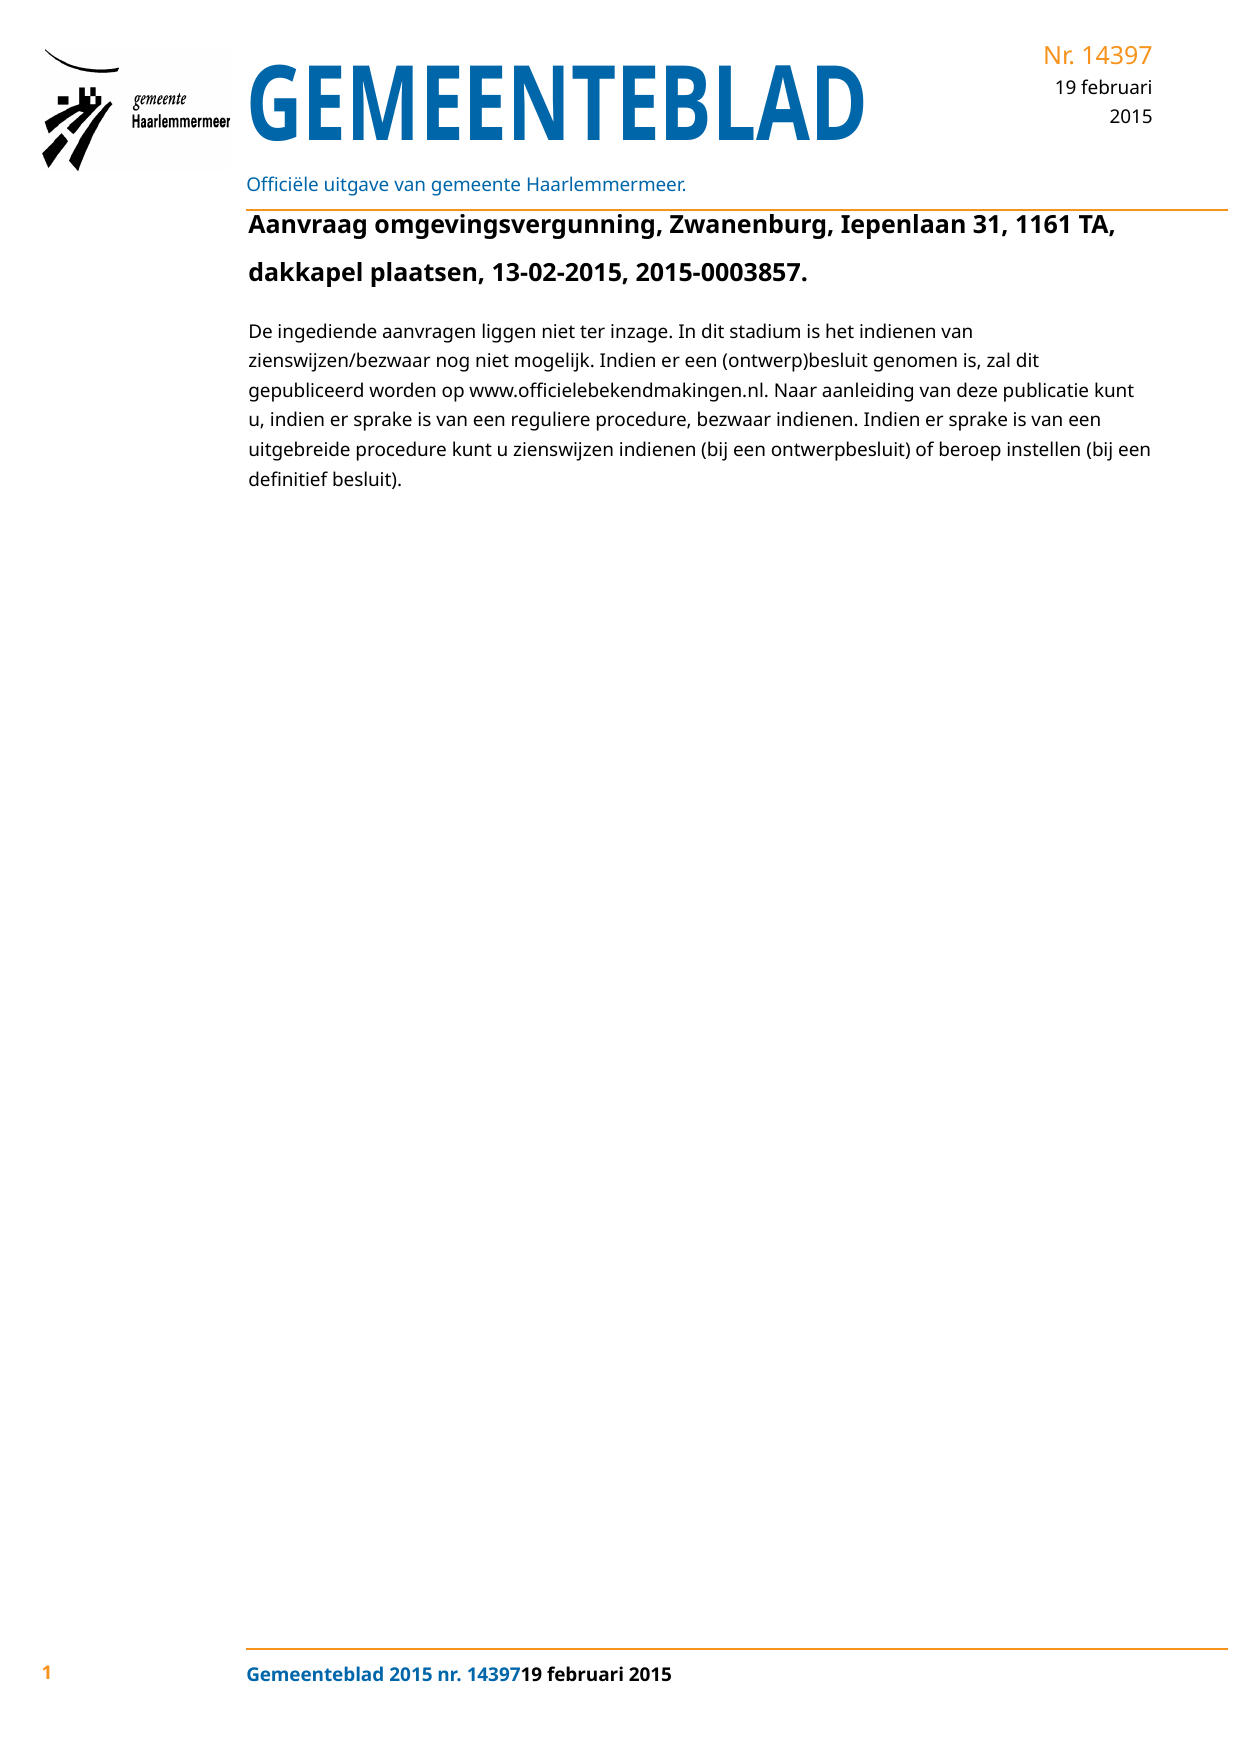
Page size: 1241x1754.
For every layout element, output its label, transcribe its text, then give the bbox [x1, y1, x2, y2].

picture [41, 47, 231, 172]
text De ingediende aanvragen liggen niet ter inzage. In dit stadium is het indienen van zienswijzen/bezwaar nog niet mogelijk. Indien er een (ontwerp)besluit genomen is, zal dit gepubliceerd worden op www.officielebekendmakingen.nl. Naar aanleiding van deze publicatie kunt u, indien er sprake is van een reguliere procedure, bezwaar indienen. Indien er sprake is van een uitgebreide procedure kunt u zienswijzen indienen (bij een ontwerpbesluit) of beroep instellen (bij een definitief besluit). [248, 318, 1152, 492]
text Aanvraag omgevingsvergunning, Zwanenburg, Iepenlaan 31, 1161 TA, dakkapel plaatsen, 13-02-2015, 2015-0003857. [248, 211, 1152, 288]
